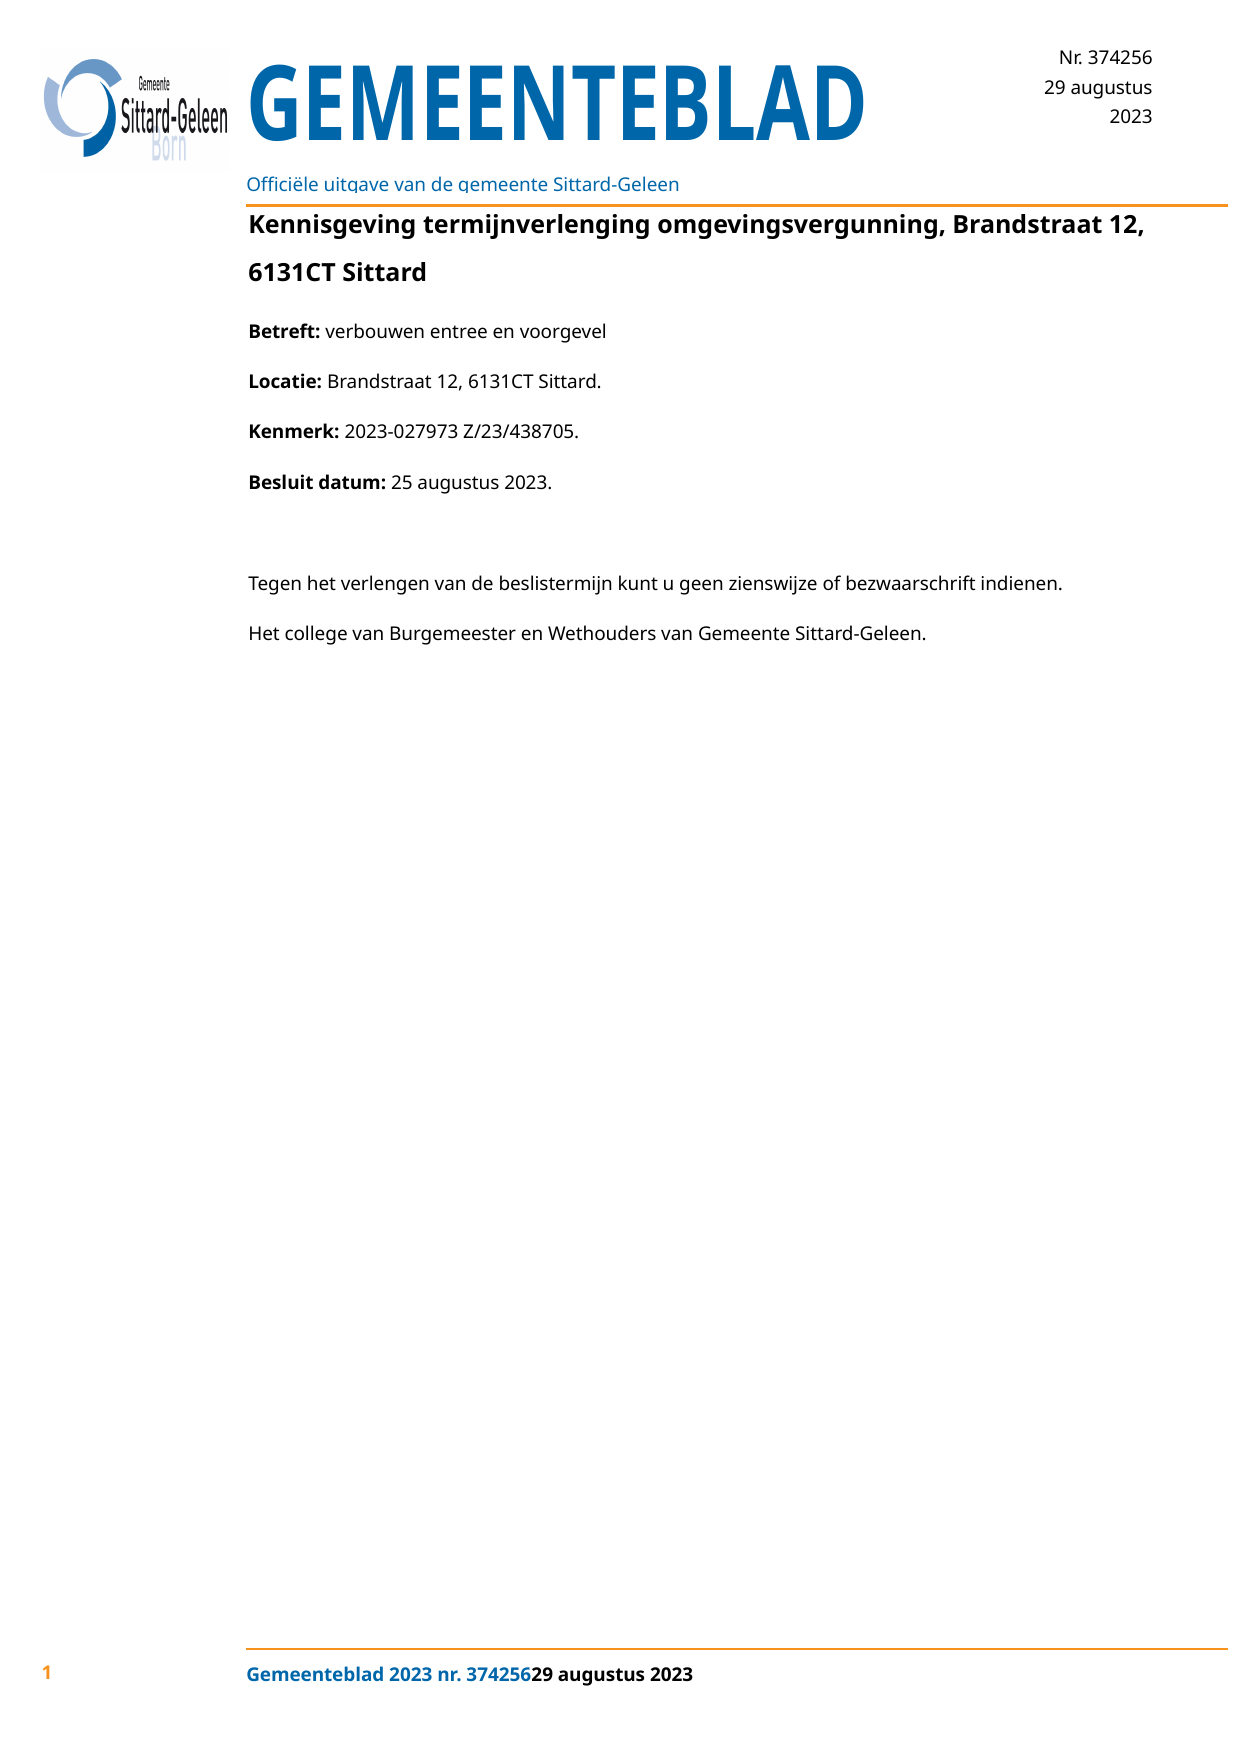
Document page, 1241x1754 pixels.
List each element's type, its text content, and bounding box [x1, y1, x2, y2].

text Kennisgeving termijnverlenging omgevingsvergunning, Brandstraat 12, 6131CT Sittard [248, 207, 1152, 288]
picture [41, 47, 231, 172]
text Besluit datum: 25 augustus 2023. [248, 469, 1152, 495]
text Tegen het verlengen van de beslistermijn kunt u geen zienswijze of bezwaarschrift indienen. [248, 570, 1152, 596]
text Het college van Burgemeester en Wethouders van Gemeente Sittard-Geleen. [248, 620, 1152, 646]
text Kenmerk: 2023-027973 Z/23/438705. [248, 419, 1152, 444]
text Betreft: verbouwen entree en voorgevel [248, 318, 1152, 344]
text Locatie: Brandstraat 12, 6131CT Sittard. [248, 368, 1152, 394]
